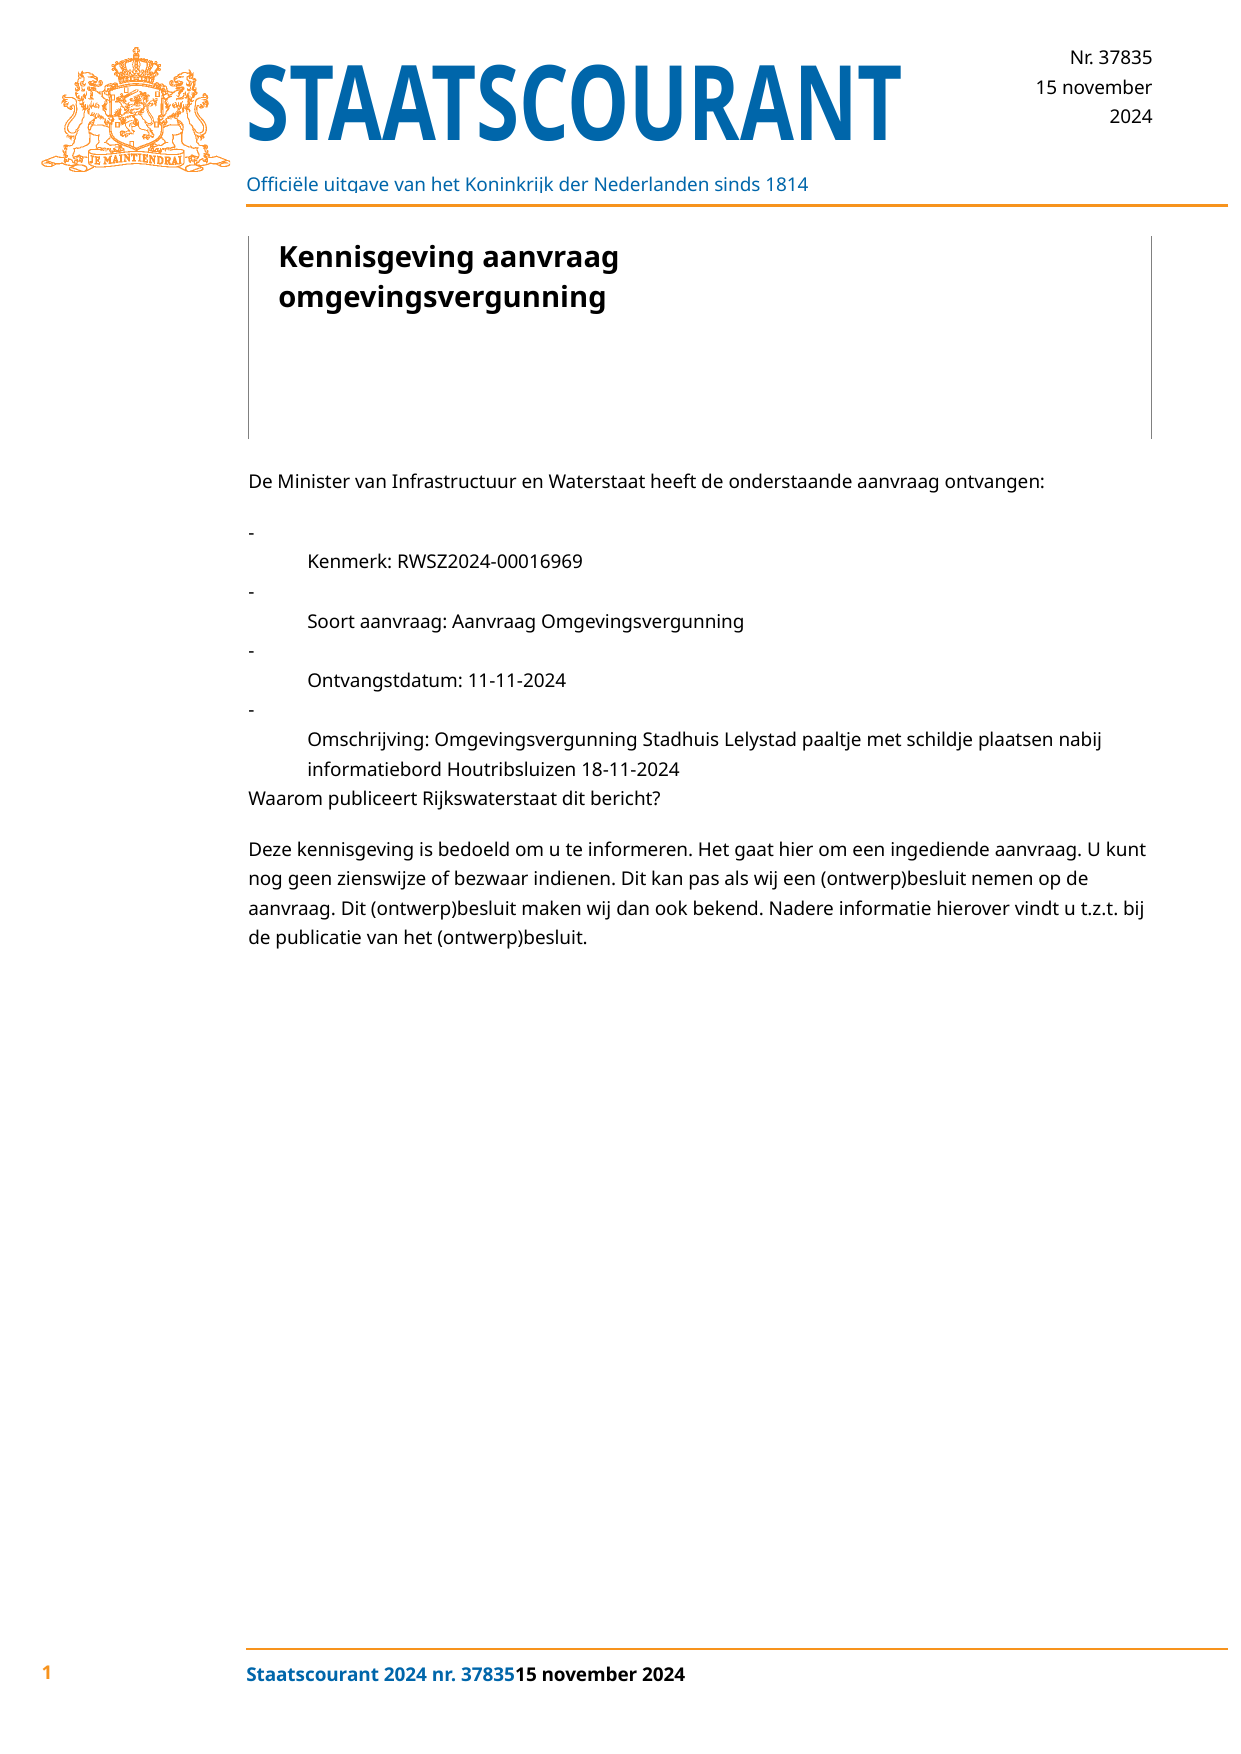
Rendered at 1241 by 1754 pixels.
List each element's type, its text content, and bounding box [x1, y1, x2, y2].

list Kenmerk: RWSZ2024-00016969 [248, 549, 1152, 574]
list Omschrijving: Omgevingsvergunning Stadhuis Lelystad paaltje met schildje plaatsen nabij informatiebord Houtribsluizen 18-11-2024 [248, 726, 1152, 781]
table_header [850, 236, 912, 413]
picture [912, 236, 1090, 414]
text De Minister van Infrastructuur en Waterstaat heeft de onderstaande aanvraag ontvangen: [248, 469, 1152, 494]
picture [41, 47, 231, 172]
table_header [850, 414, 1151, 439]
list Soort aanvraag: Aanvraag Omgevingsvergunning [248, 608, 1152, 633]
list Ontvangstdatum: 11-11-2024 [248, 667, 1152, 693]
text Waarom publiceert Rijkswaterstaat dit bericht? [248, 785, 1152, 811]
text Deze kennisgeving is bedoeld om u te informeren. Het gaat hier om een ingediende aanvraag. U kunt nog geen zienswijze of bezwaar indienen. Dit kan pas als wij een (ontwerp)besluit nemen op de aanvraag. Dit (ontwerp)besluit maken wij dan ook bekend. Nadere informatie hierover vindt u t.z.t. bij de publicatie van het (ontwerp)besluit. [248, 836, 1152, 950]
table_header [1090, 236, 1151, 413]
table_header Kennisgeving aanvraag omgevingsvergunning [249, 236, 850, 439]
